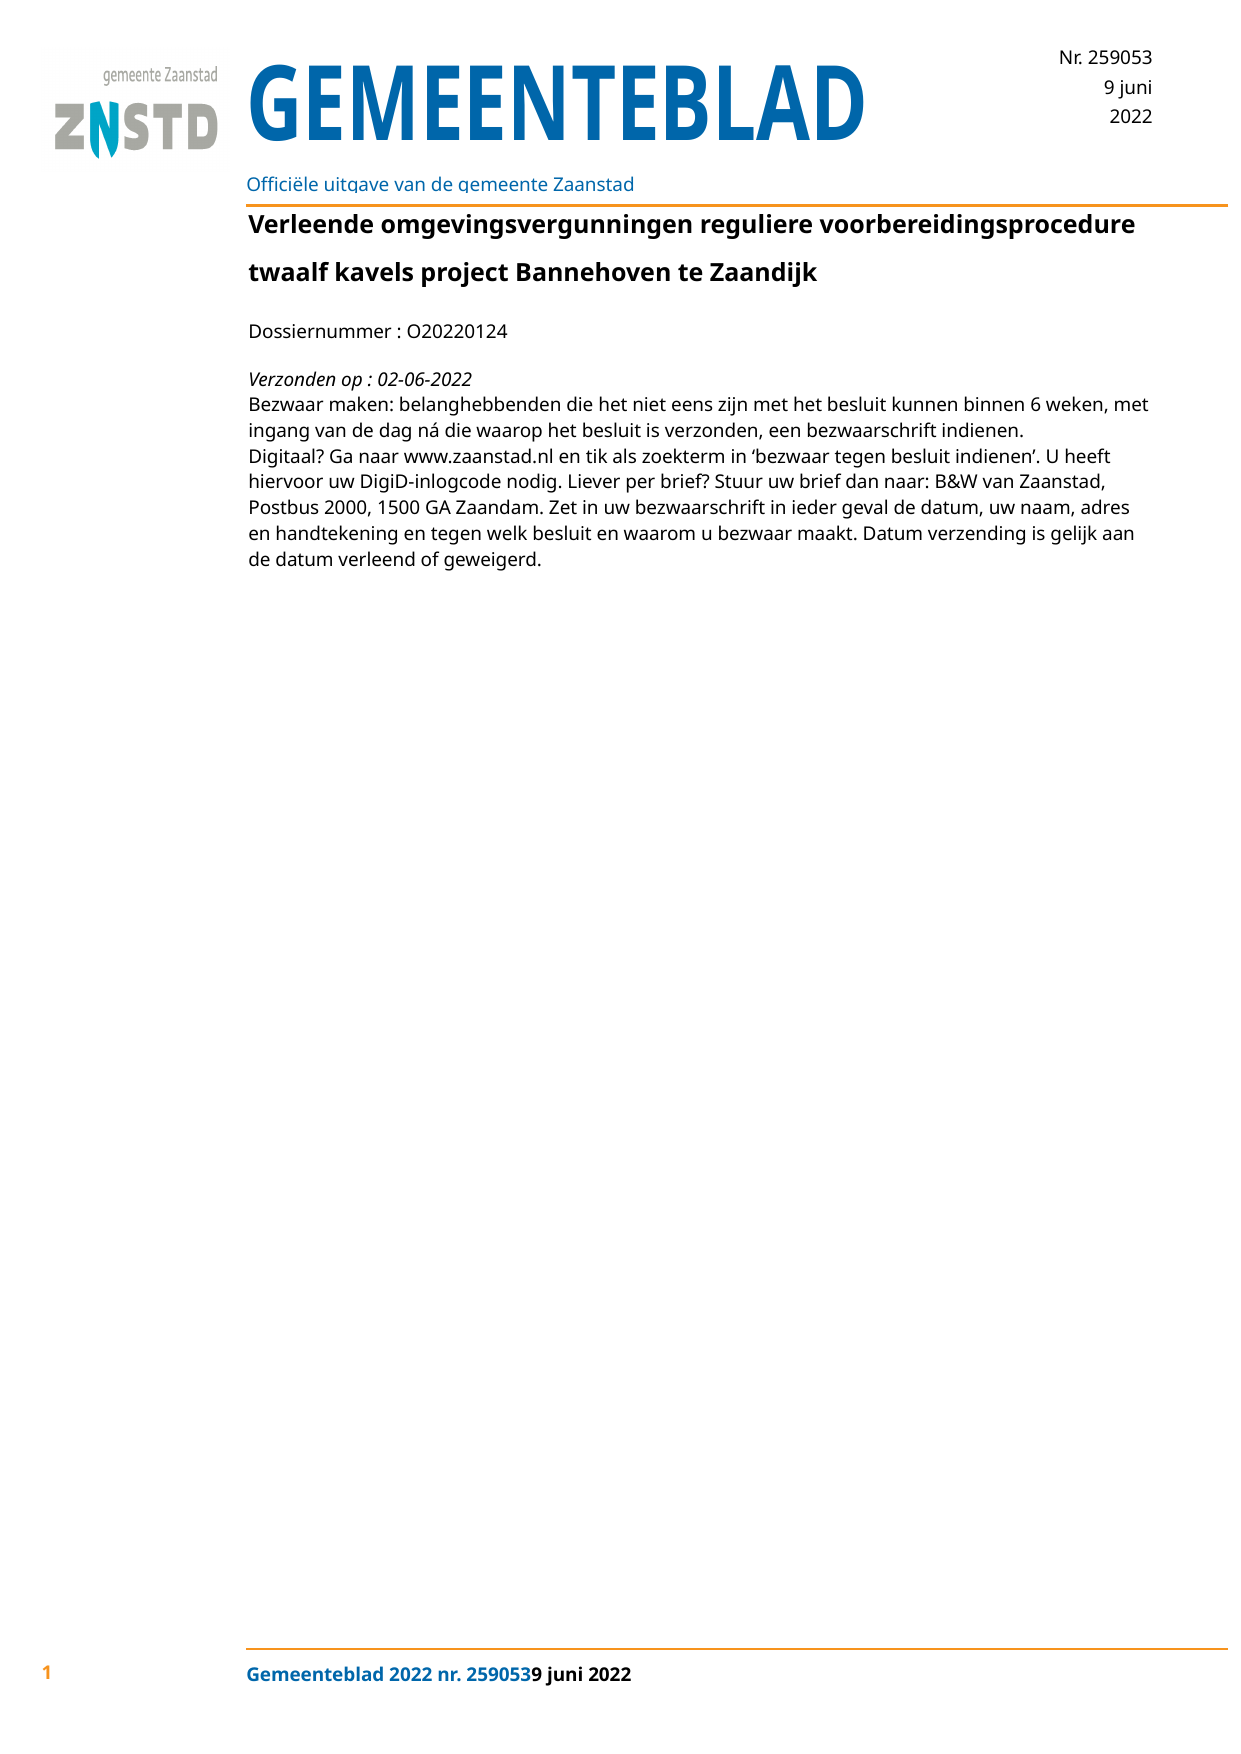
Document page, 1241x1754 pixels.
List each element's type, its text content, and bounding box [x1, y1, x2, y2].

text Bezwaar maken: belanghebbenden die het niet eens zijn met het besluit kunnen binnen 6 weken, met ingang van de dag ná die waarop het besluit is verzonden, een bezwaarschrift indienen. [248, 391, 1152, 443]
text Verleende omgevingsvergunningen reguliere voorbereidingsprocedure twaalf kavels project Bannehoven te Zaandijk [248, 207, 1152, 288]
text Dossiernummer : O20220124 [248, 318, 1152, 344]
text Verzonden op : 02-06-2022 [248, 366, 1152, 391]
picture [41, 47, 231, 172]
text Digitaal? Ga naar www.zaanstad.nl en tik als zoekterm in ‘bezwaar tegen besluit indienen’. U heeft hiervoor uw DigiD-inlogcode nodig. Liever per brief? Stuur uw brief dan naar: B&W van Zaanstad, Postbus 2000, 1500 GA Zaandam. Zet in uw bezwaarschrift in ieder geval de datum, uw naam, adres en handtekening en tegen welk besluit en waarom u bezwaar maakt. Datum verzending is gelijk aan de datum verleend of geweigerd. [248, 443, 1152, 572]
